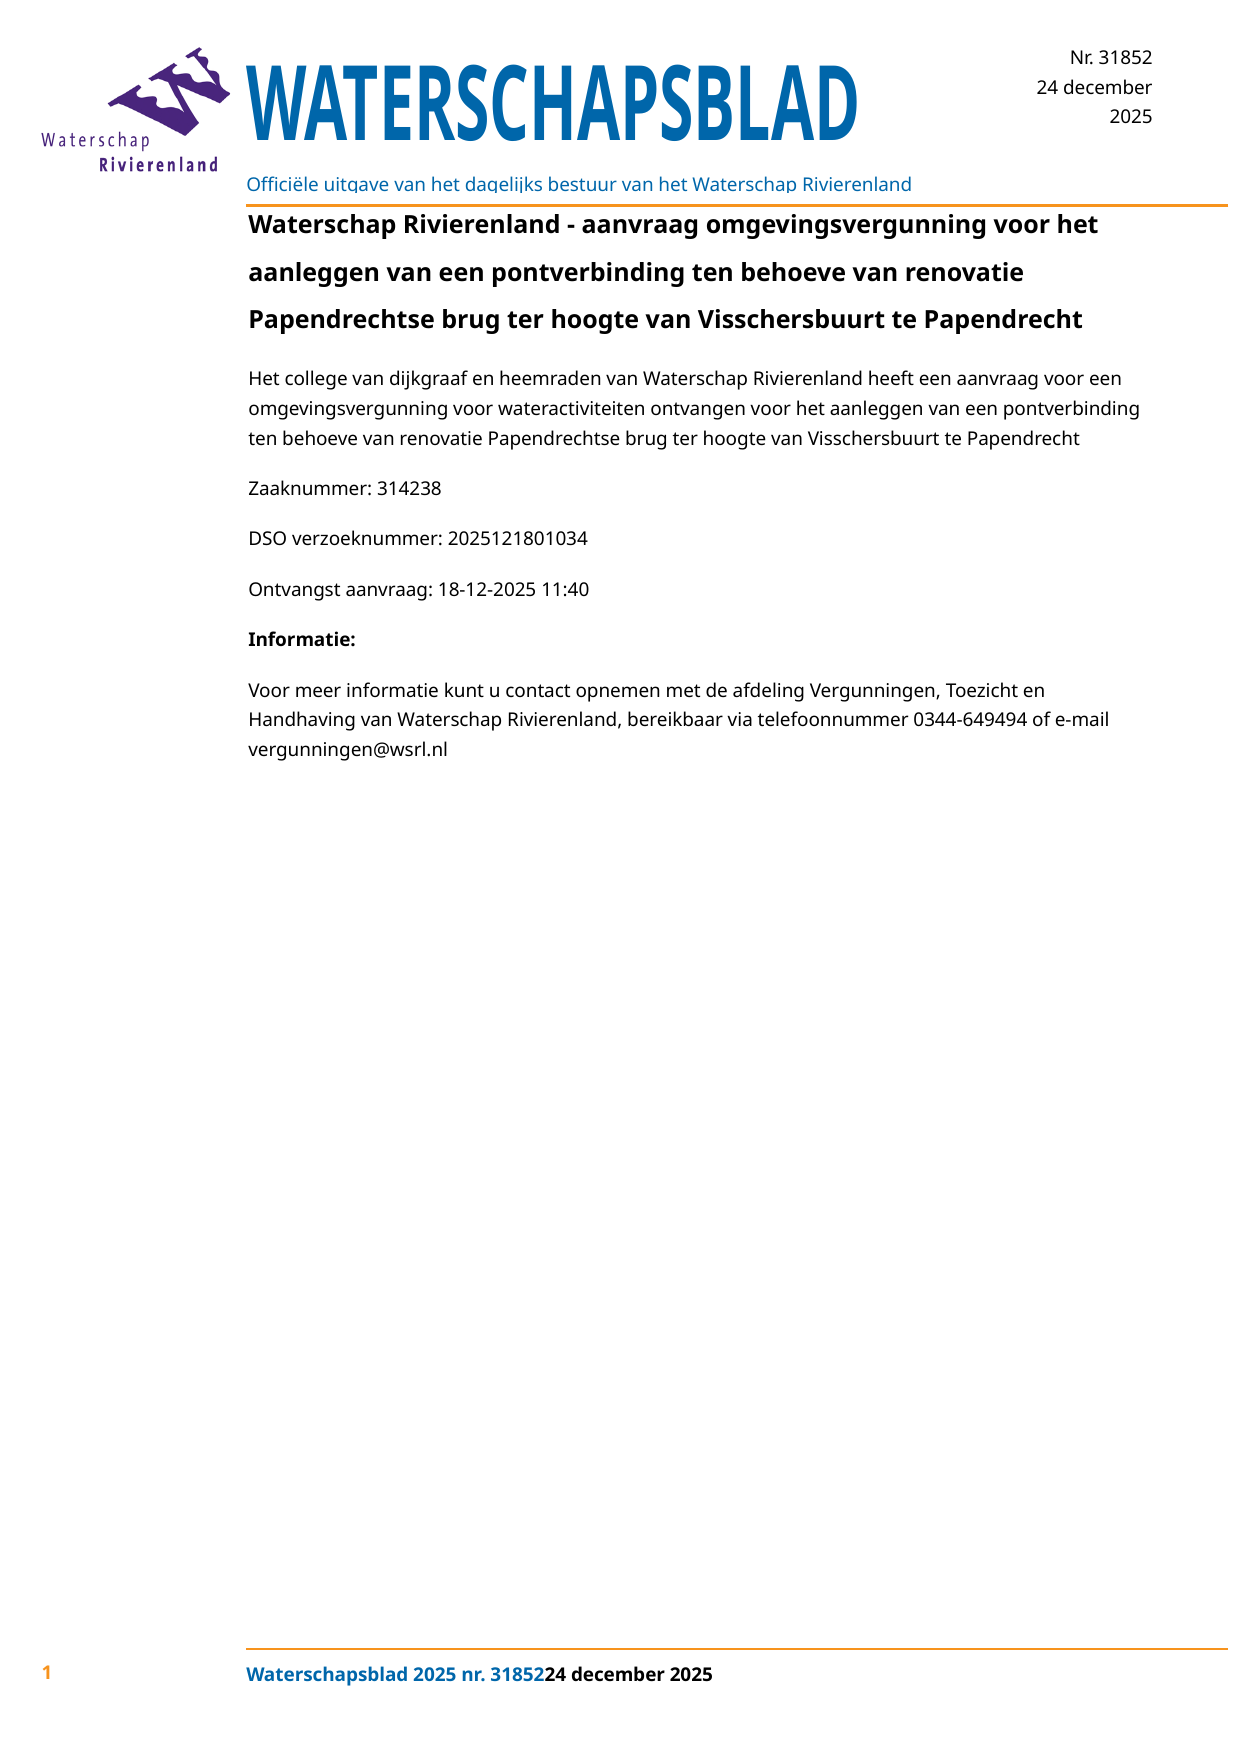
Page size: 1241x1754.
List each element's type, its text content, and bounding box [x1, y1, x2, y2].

text Ontvangst aanvraag: 18-12-2025 11:40 [248, 576, 1152, 602]
text DSO verzoeknummer: 2025121801034 [248, 526, 1152, 551]
text Voor meer informatie kunt u contact opnemen met de afdeling Vergunningen, Toezicht en Handhaving van Waterschap Rivierenland, bereikbaar via telefoonnummer 0344-649494 of e-mail vergunningen@wsrl.nl [248, 677, 1152, 762]
text Informatie: [248, 626, 1152, 652]
text Waterschap Rivierenland - aanvraag omgevingsvergunning voor het aanleggen van een pontverbinding ten behoeve van renovatie Papendrechtse brug ter hoogte van Visschersbuurt te Papendrecht [248, 207, 1152, 336]
picture [41, 47, 231, 172]
text Zaaknummer: 314238 [248, 475, 1152, 501]
text Het college van dijkgraaf en heemraden van Waterschap Rivierenland heeft een aanvraag voor een omgevingsvergunning voor wateractiviteiten ontvangen voor het aanleggen van een pontverbinding ten behoeve van renovatie Papendrechtse brug ter hoogte van Visschersbuurt te Papendrecht [248, 366, 1152, 450]
